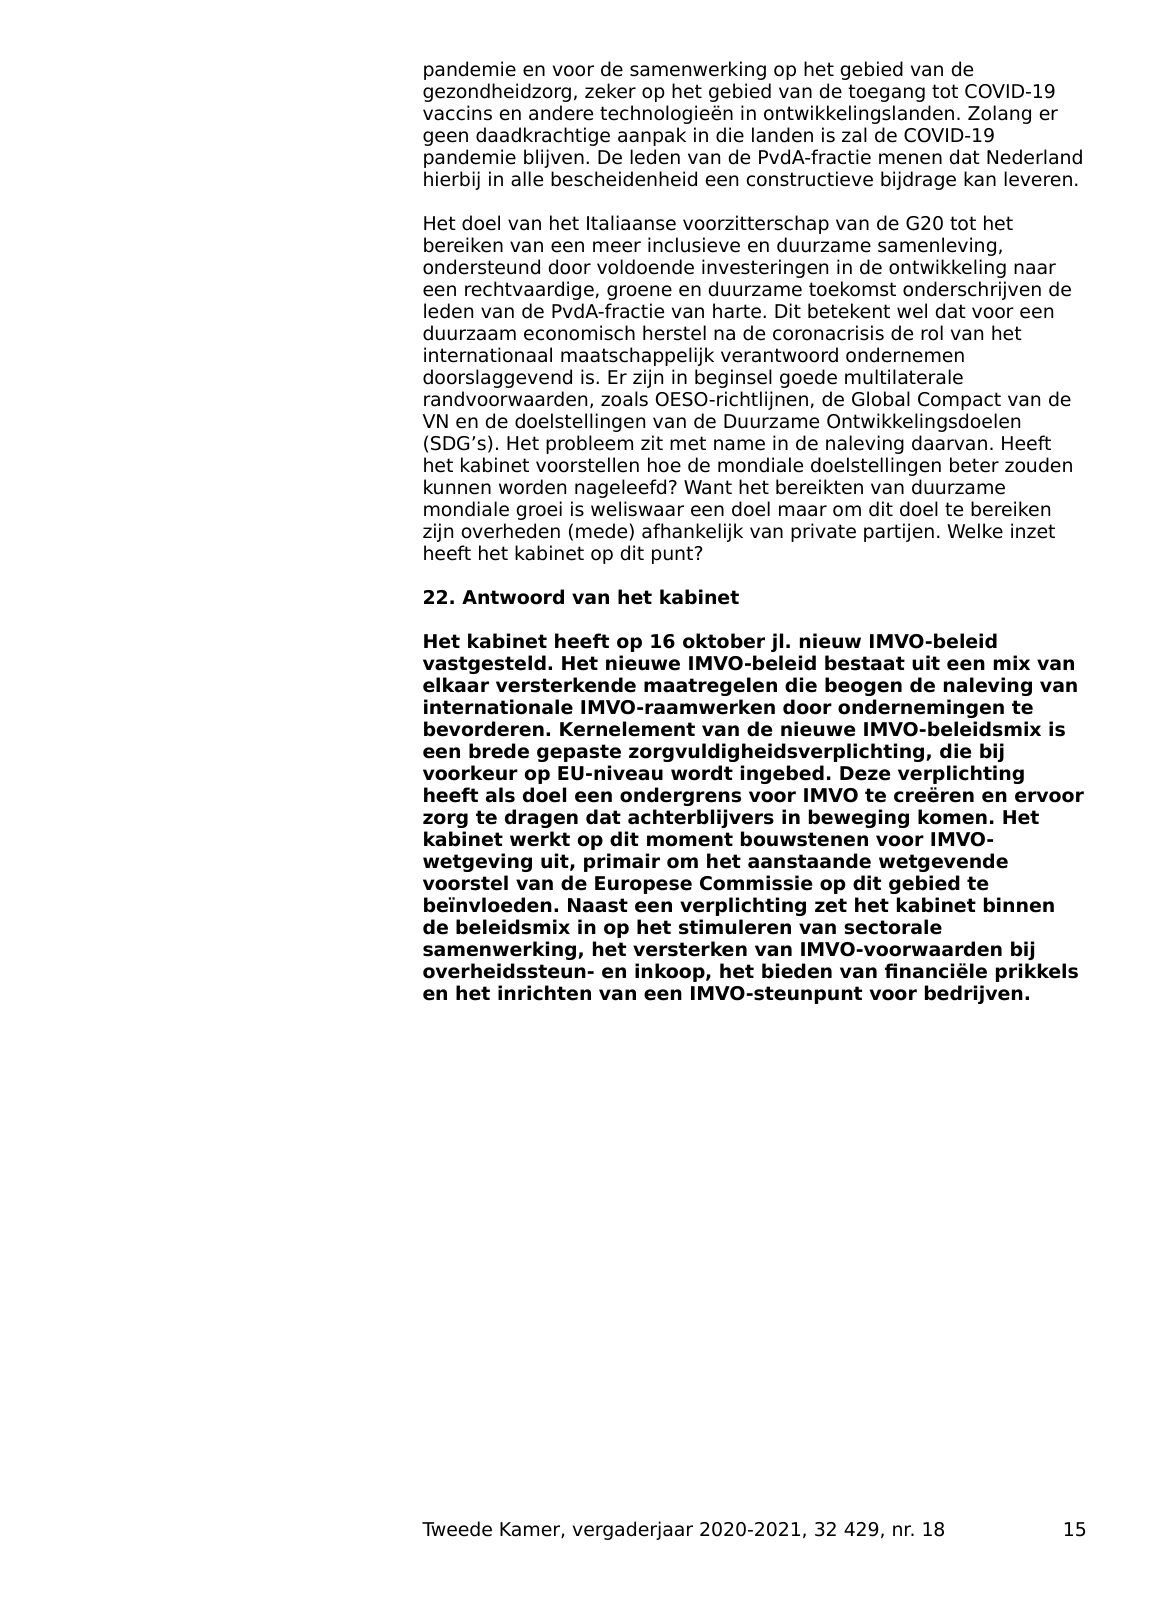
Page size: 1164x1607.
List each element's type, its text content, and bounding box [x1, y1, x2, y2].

text pandemie en voor de samenwerking op het gebied van de gezondheidzorg, zeker op het gebied van de toegang tot COVID-19 vaccins en andere technologieën in ontwikkelingslanden. Zolang er geen daadkrachtige aanpak in die landen is zal de COVID-19 pandemie blijven. De leden van de PvdA-fractie menen dat Nederland hierbij in alle bescheidenheid een constructieve bijdrage kan leveren. [422, 59, 1087, 191]
text Het kabinet heeft op 16 oktober jl. nieuw IMVO-beleid vastgesteld. Het nieuwe IMVO-beleid bestaat uit een mix van elkaar versterkende maatregelen die beogen de naleving van internationale IMVO-raamwerken door ondernemingen te bevorderen. Kernelement van de nieuwe IMVO-beleidsmix is een brede gepaste zorgvuldigheidsverplichting, die bij voorkeur op EU-niveau wordt ingebed. Deze verplichting heeft als doel een ondergrens voor IMVO te creëren en ervoor zorg te dragen dat achterblijvers in beweging komen. Het kabinet werkt op dit moment bouwstenen voor IMVO-wetgeving uit, primair om het aanstaande wetgevende voorstel van de Europese Commissie op dit gebied te beïnvloeden. Naast een verplichting zet het kabinet binnen de beleidsmix in op het stimuleren van sectorale samenwerking, het versterken van IMVO-voorwaarden bij overheidssteun- en inkoop, het bieden van financiële prikkels en het inrichten van een IMVO-steunpunt voor bedrijven. [422, 631, 1087, 1005]
subtitle 22. Antwoord van het kabinet [422, 587, 1087, 609]
text Het doel van het Italiaanse voorzitterschap van de G20 tot het bereiken van een meer inclusieve en duurzame samenleving, ondersteund door voldoende investeringen in de ontwikkeling naar een rechtvaardige, groene en duurzame toekomst onderschrijven de leden van de PvdA-fractie van harte. Dit betekent wel dat voor een duurzaam economisch herstel na de coronacrisis de rol van het internationaal maatschappelijk verantwoord ondernemen doorslaggevend is. Er zijn in beginsel goede multilaterale randvoorwaarden, zoals OESO-richtlijnen, de Global Compact van de VN en de doelstellingen van de Duurzame Ontwikkelingsdoelen (SDG’s). Het probleem zit met name in de naleving daarvan. Heeft het kabinet voorstellen hoe de mondiale doelstellingen beter zouden kunnen worden nageleefd? Want het bereikten van duurzame mondiale groei is weliswaar een doel maar om dit doel te bereiken zijn overheden (mede) afhankelijk van private partijen. Welke inzet heeft het kabinet op dit punt? [422, 213, 1087, 565]
